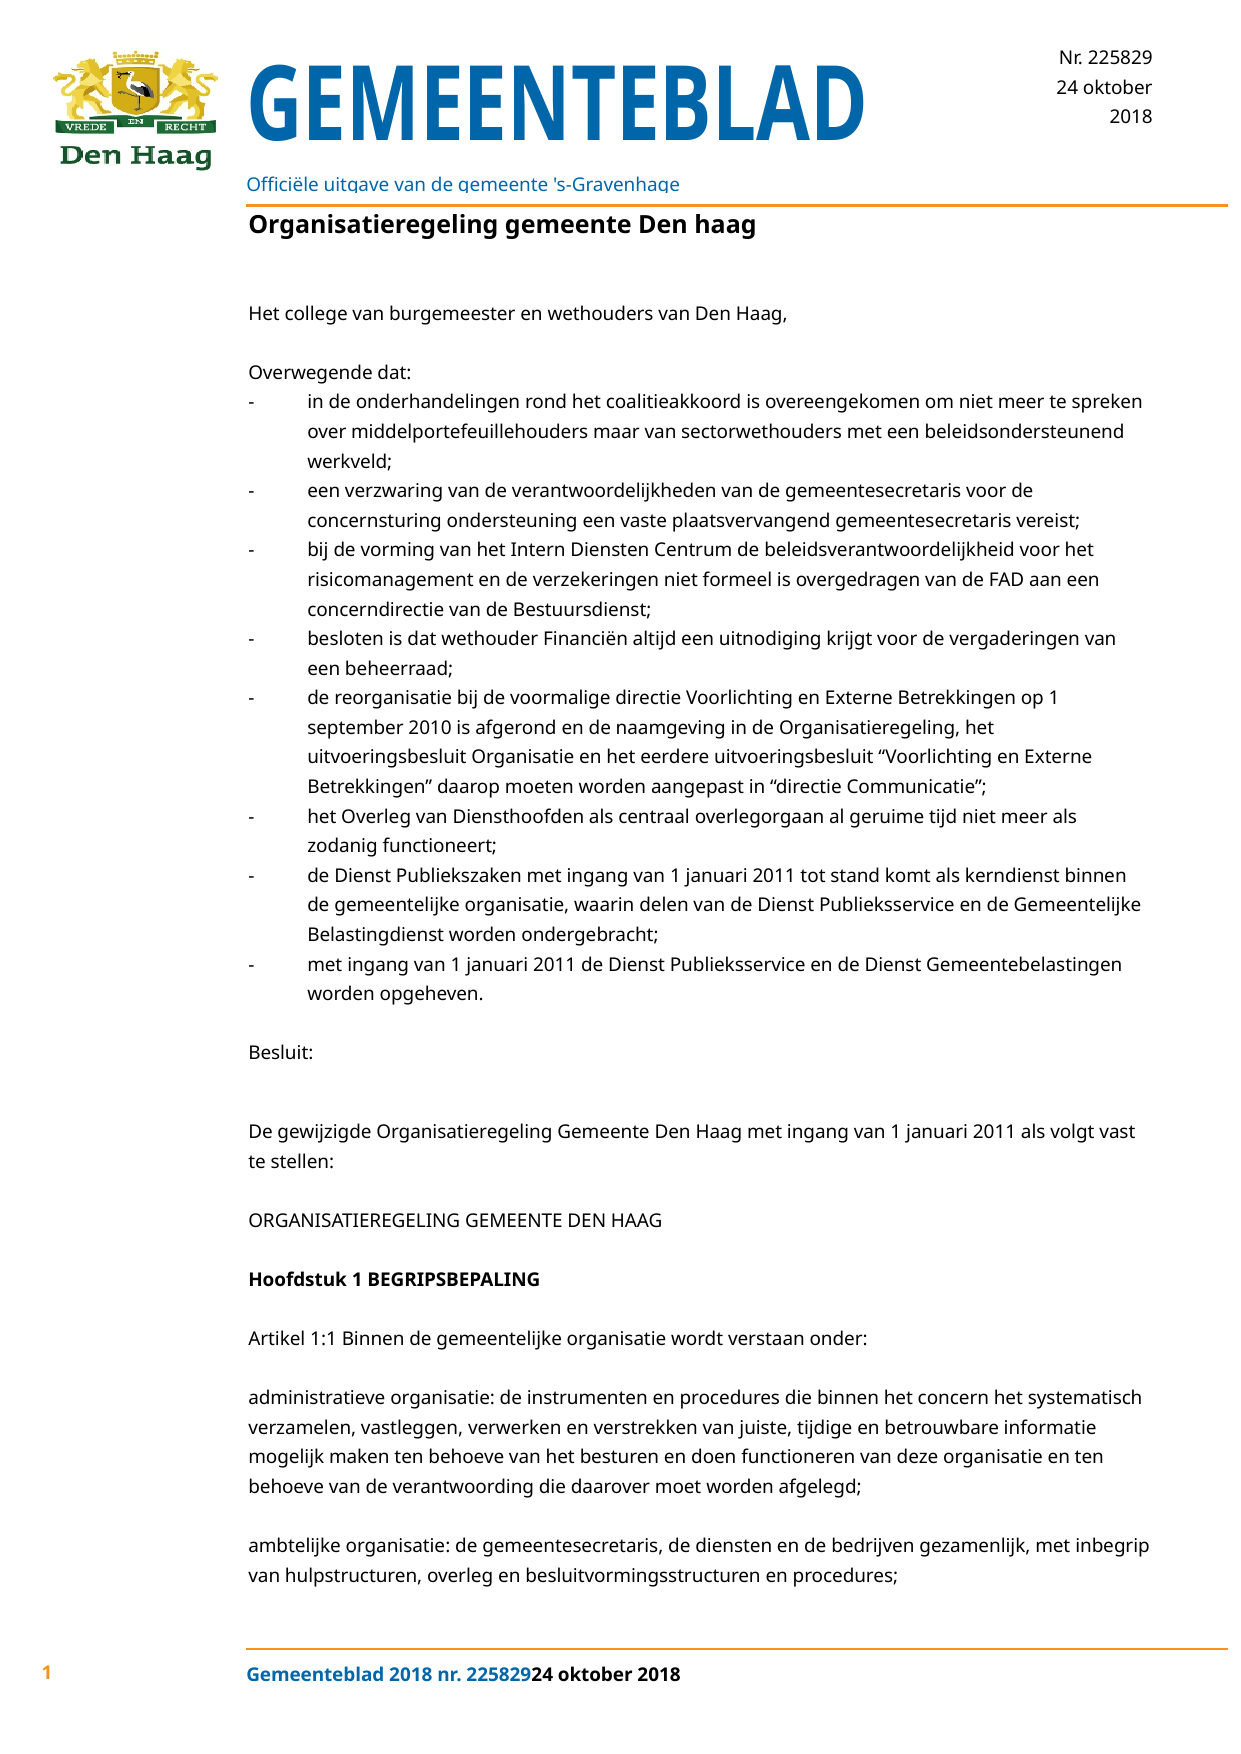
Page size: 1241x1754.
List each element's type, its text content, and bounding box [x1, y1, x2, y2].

text Het college van burgemeester en wethouders van Den Haag, [248, 300, 1152, 326]
text Besluit: [248, 1039, 1152, 1065]
list besloten is dat wethouder Financiën altijd een uitnodiging krijgt voor de vergaderingen van een beheerraad; [248, 625, 1152, 681]
list de Dienst Publiekszaken met ingang van 1 januari 2011 tot stand komt als kerndienst binnen de gemeentelijke organisatie, waarin delen van de Dienst Publieksservice en de Gemeentelijke Belastingdienst worden ondergebracht; [248, 862, 1152, 947]
text administratieve organisatie: de instrumenten en procedures die binnen het concern het systematisch verzamelen, vastleggen, verwerken en verstrekken van juiste, tijdige en betrouwbare informatie mogelijk maken ten behoeve van het besturen en doen functioneren van deze organisatie en ten behoeve van de verantwoording die daarover moet worden afgelegd; [248, 1384, 1152, 1499]
text ORGANISATIEREGELING GEMEENTE DEN HAAG [248, 1207, 1152, 1233]
text Organisatieregeling gemeente Den haag [248, 207, 1152, 241]
list bij de vorming van het Intern Diensten Centrum de beleidsverantwoordelijkheid voor het risicomanagement en de verzekeringen niet formeel is overgedragen van de FAD aan een concerndirectie van de Bestuursdienst; [248, 537, 1152, 621]
text ambtelijke organisatie: de gemeentesecretaris, de diensten en de bedrijven gezamenlijk, met inbegrip van hulpstructuren, overleg en besluitvormingsstructuren en procedures; [248, 1532, 1152, 1588]
list in de onderhandelingen rond het coalitieakkoord is overeengekomen om niet meer te spreken over middelportefeuillehouders maar van sectorwethouders met een beleidsondersteunend werkveld; [248, 389, 1152, 473]
text De gewijzigde Organisatieregeling Gemeente Den Haag met ingang van 1 januari 2011 als volgt vast te stellen: [248, 1118, 1152, 1174]
list een verzwaring van de verantwoordelijkheden van de gemeentesecretaris voor de concernsturing ondersteuning een vaste plaatsvervangend gemeentesecretaris vereist; [248, 477, 1152, 533]
list met ingang van 1 januari 2011 de Dienst Publieksservice en de Dienst Gemeentebelastingen worden opgeheven. [248, 951, 1152, 1006]
picture [41, 47, 231, 172]
list het Overleg van Diensthoofden als centraal overlegorgaan al geruime tijd niet meer als zodanig functioneert; [248, 803, 1152, 858]
text Overwegende dat: [248, 359, 1152, 385]
text Hoofdstuk 1 BEGRIPSBEPALING [248, 1266, 1152, 1292]
list de reorganisatie bij de voormalige directie Voorlichting en Externe Betrekkingen op 1 september 2010 is afgerond en de naamgeving in de Organisatieregeling, het uitvoeringsbesluit Organisatie en het eerdere uitvoeringsbesluit “Voorlichting en Externe Betrekkingen” daarop moeten worden aangepast in “directie Communicatie”; [248, 684, 1152, 799]
text Artikel 1:1 Binnen de gemeentelijke organisatie wordt verstaan onder: [248, 1325, 1152, 1351]
